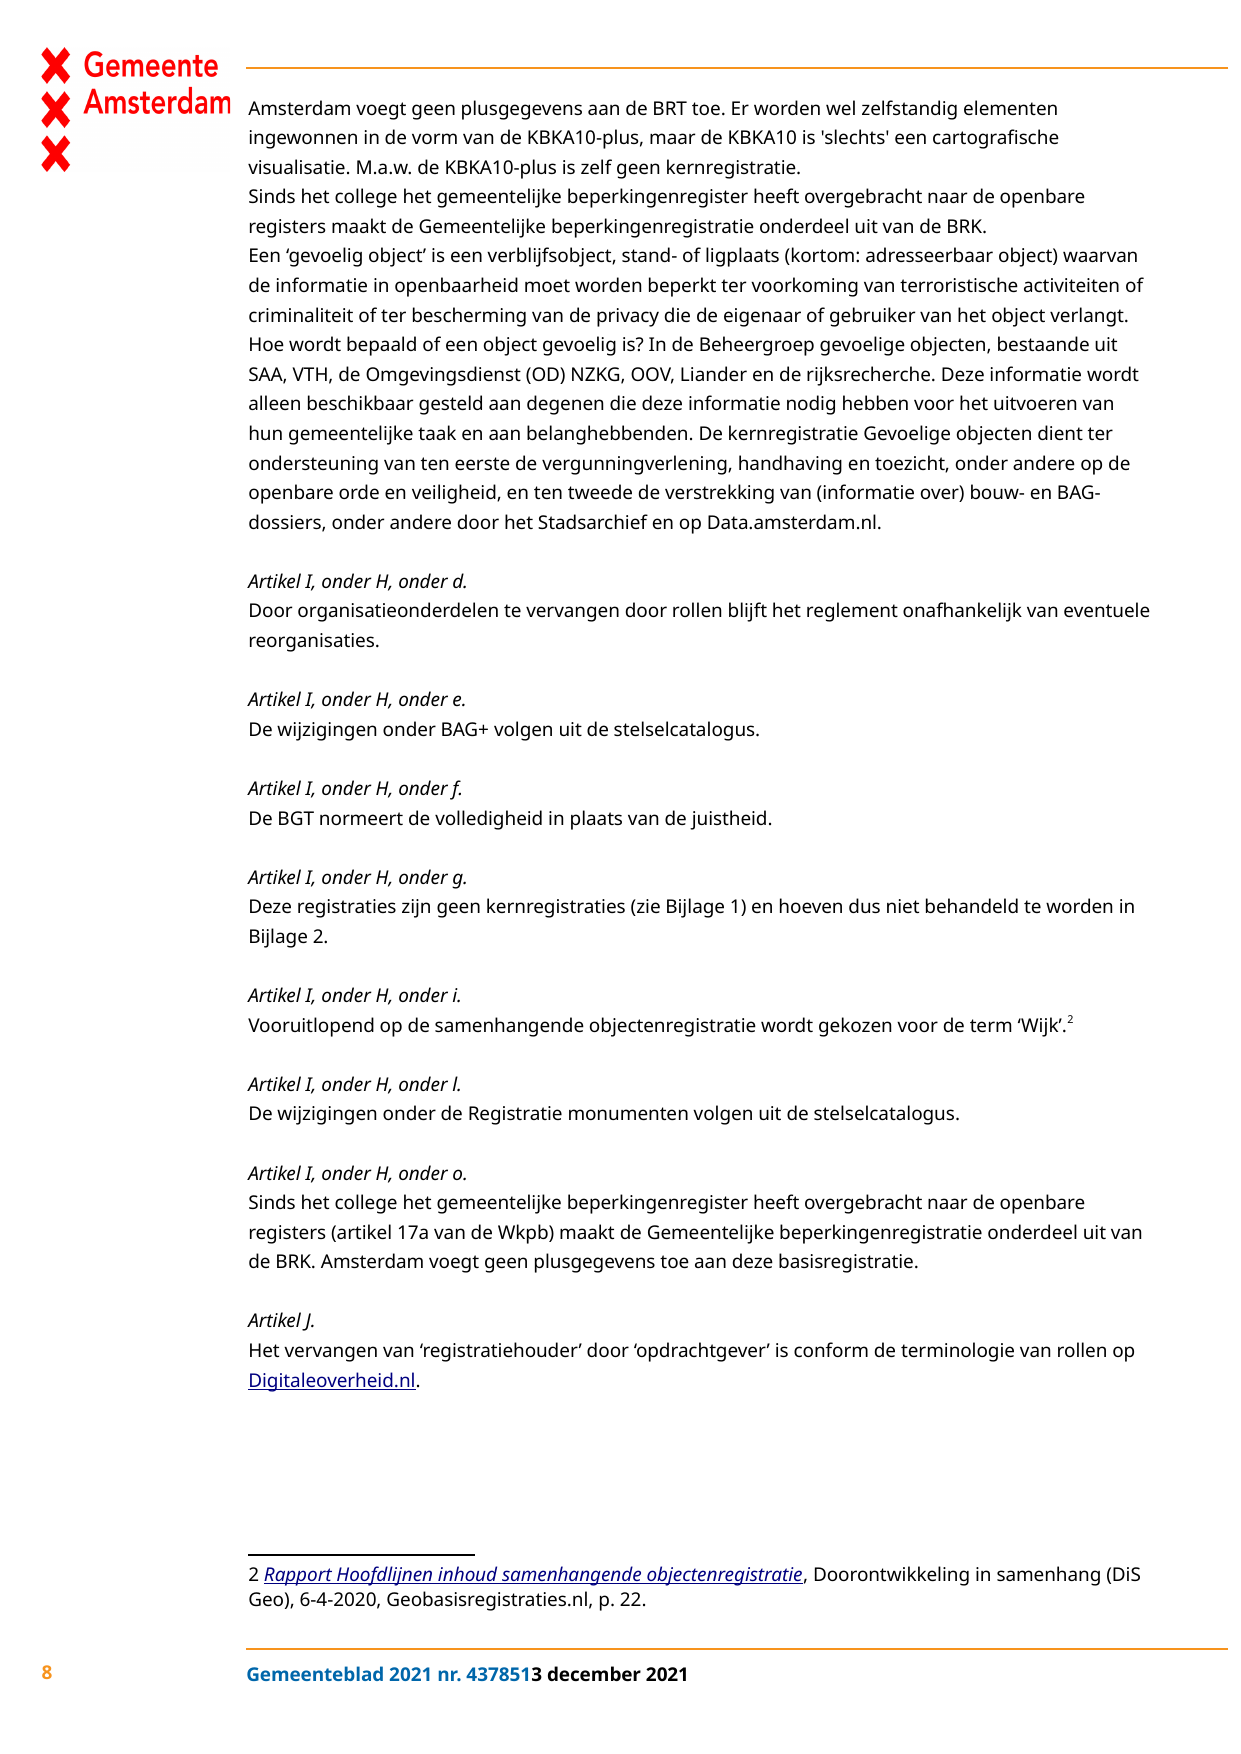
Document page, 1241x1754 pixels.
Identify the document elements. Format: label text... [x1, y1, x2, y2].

text Vooruitlopend op de samenhangende objectenregistratie wordt gekozen voor de term ‘Wijk’. [248, 1012, 1152, 1038]
text Artikel I, onder H, onder f. [248, 775, 1152, 801]
text Artikel I, onder H, onder e. [248, 686, 1152, 712]
text De wijzigingen onder de Registratie monumenten volgen uit de stelselcatalogus. [248, 1101, 1152, 1126]
text Het vervangen van ‘registratiehouder’ door ‘opdrachtgever’ is conform de terminologie van rollen op Digitaleoverheid.nl. [248, 1337, 1152, 1393]
picture [41, 47, 231, 172]
text Artikel I, onder H, onder l. [248, 1071, 1152, 1097]
text Rapport Hoofdlijnen inhoud samenhangende objectenregistratie, Doorontwikkeling in samenhang (DiS Geo), 6-4-2020, Geobasisregistraties.nl, p. 22. [248, 1561, 1152, 1612]
text Een ‘gevoelig object’ is een verblijfsobject, stand- of ligplaats (kortom: adresseerbaar object) waarvan de informatie in openbaarheid moet worden beperkt ter voorkoming van terroristische activiteiten of criminaliteit of ter bescherming van de privacy die de eigenaar of gebruiker van het object verlangt. Hoe wordt bepaald of een object gevoelig is? In de Beheergroep gevoelige objecten, bestaande uit SAA, VTH, de Omgevingsdienst (OD) NZKG, OOV, Liander en de rijksrecherche. Deze informatie wordt alleen beschikbaar gesteld aan degenen die deze informatie nodig hebben voor het uitvoeren van hun gemeentelijke taak en aan belanghebbenden. De kernregistratie Gevoelige objecten dient ter ondersteuning van ten eerste de vergunningverlening, handhaving en toezicht, onder andere op de openbare orde en veiligheid, en ten tweede de verstrekking van (informatie over) bouw- en BAG-dossiers, onder andere door het Stadsarchief en op Data.amsterdam.nl. [248, 243, 1152, 535]
text Artikel I, onder H, onder i. [248, 982, 1152, 1008]
text Artikel I, onder H, onder g. [248, 864, 1152, 890]
text Artikel J. [248, 1308, 1152, 1333]
text De BGT normeert de volledigheid in plaats van de juistheid. [248, 805, 1152, 831]
text De wijzigingen onder BAG+ volgen uit de stelselcatalogus. [248, 716, 1152, 742]
text Artikel I, onder H, onder o. [248, 1160, 1152, 1186]
text Door organisatieonderdelen te vervangen door rollen blijft het reglement onafhankelijk van eventuele reorganisaties. [248, 598, 1152, 653]
text Amsterdam voegt geen plusgegevens aan de BRT toe. Er worden wel zelfstandig elementen ingewonnen in de vorm van de KBKA10-plus, maar de KBKA10 is 'slechts' een cartografische visualisatie. M.a.w. de KBKA10-plus is zelf geen kernregistratie. [248, 95, 1152, 180]
text Deze registraties zijn geen kernregistraties (zie Bijlage 1) en hoeven dus niet behandeld te worden in Bijlage 2. [248, 893, 1152, 949]
text Sinds het college het gemeentelijke beperkingenregister heeft overgebracht naar de openbare registers (artikel 17a van de Wkpb) maakt de Gemeentelijke beperkingenregistratie onderdeel uit van de BRK. Amsterdam voegt geen plusgegevens toe aan deze basisregistratie. [248, 1189, 1152, 1274]
text Artikel I, onder H, onder d. [248, 568, 1152, 594]
text Sinds het college het gemeentelijke beperkingenregister heeft overgebracht naar de openbare registers maakt de Gemeentelijke beperkingenregistratie onderdeel uit van de BRK. [248, 183, 1152, 239]
